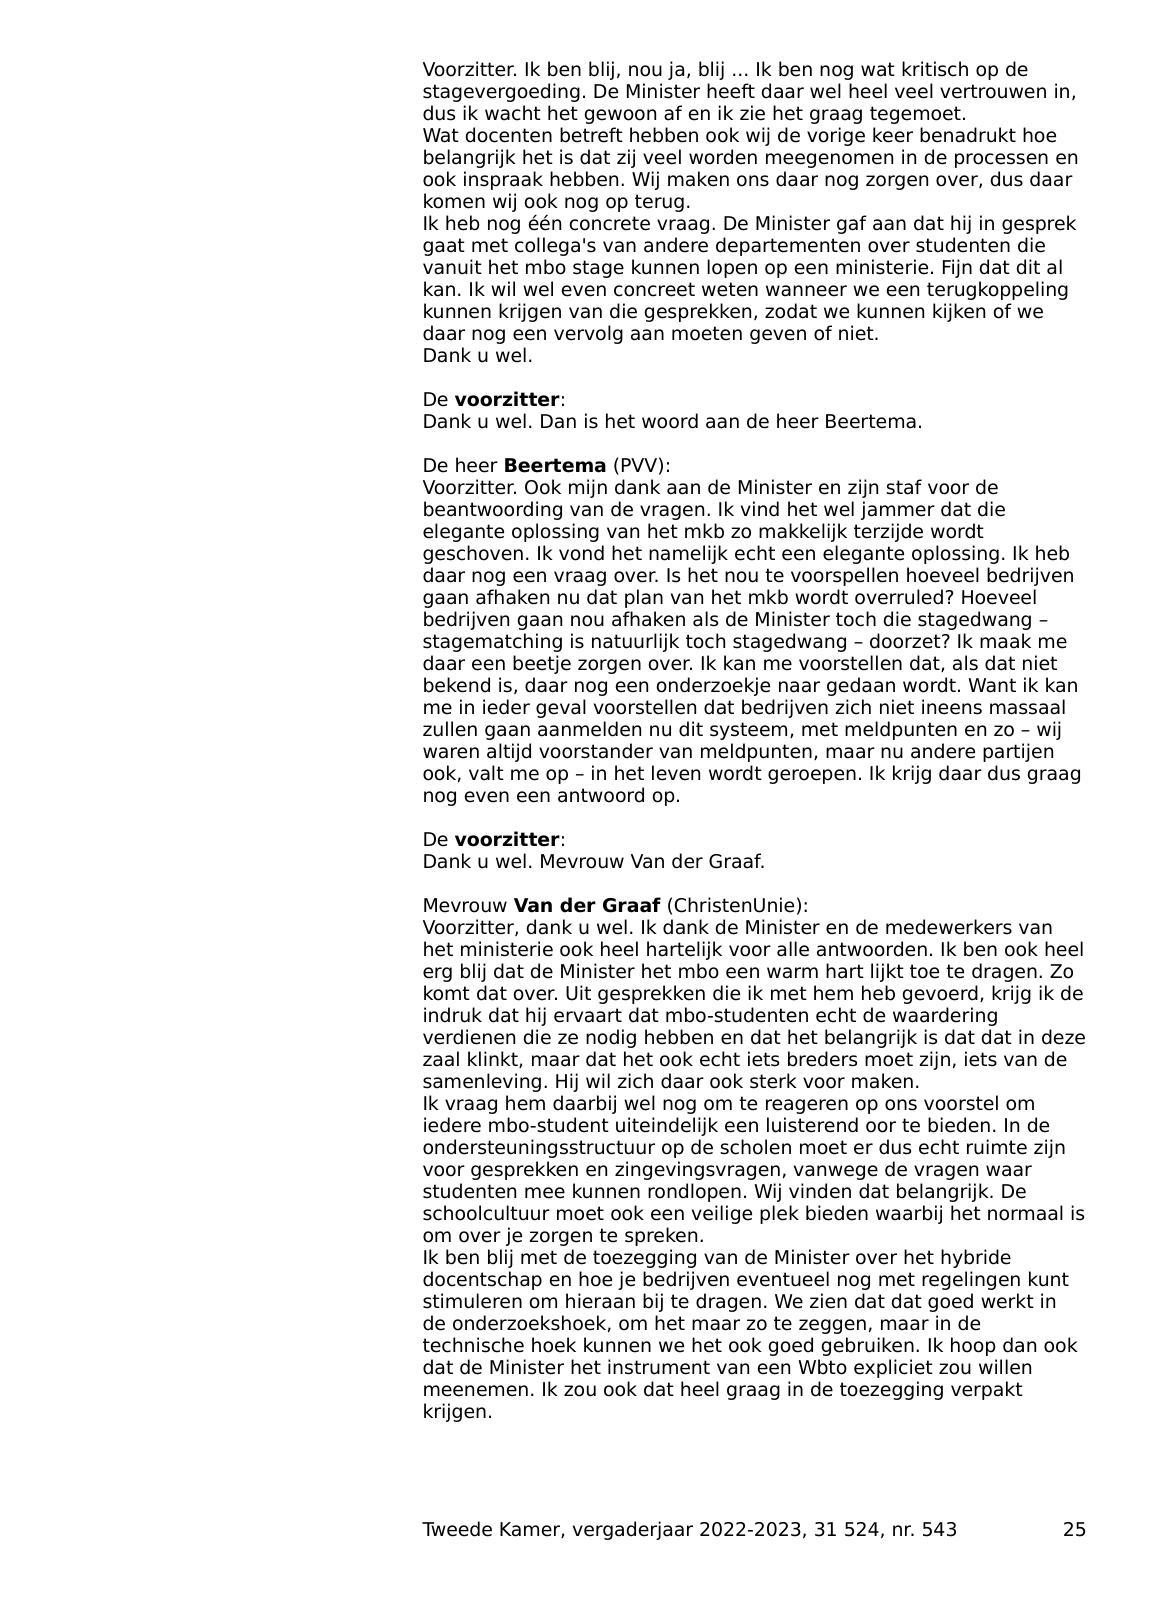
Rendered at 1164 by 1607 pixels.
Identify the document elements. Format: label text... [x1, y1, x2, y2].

text Dank u wel. Dan is het woord aan de heer Beertema. [422, 411, 1087, 433]
text Ik ben blij met de toezegging van de Minister over het hybride docentschap en hoe je bedrijven eventueel nog met regelingen kunt stimuleren om hieraan bij te dragen. We zien dat dat goed werkt in de onderzoekshoek, om het maar zo te zeggen, maar in de technische hoek kunnen we het ook goed gebruiken. Ik hoop dan ook dat de Minister het instrument van een Wbto expliciet zou willen meenemen. Ik zou ook dat heel graag in de toezegging verpakt krijgen. [422, 1247, 1087, 1423]
text Mevrouw Van der Graaf (ChristenUnie): [422, 895, 1087, 917]
text Voorzitter, dank u wel. Ik dank de Minister en de medewerkers van het ministerie ook heel hartelijk voor alle antwoorden. Ik ben ook heel erg blij dat de Minister het mbo een warm hart lijkt toe te dragen. Zo komt dat over. Uit gesprekken die ik met hem heb gevoerd, krijg ik de indruk dat hij ervaart dat mbo-studenten echt de waardering verdienen die ze nodig hebben en dat het belangrijk is dat dat in deze zaal klinkt, maar dat het ook echt iets breders moet zijn, iets van de samenleving. Hij wil zich daar ook sterk voor maken. [422, 917, 1087, 1093]
text De voorzitter: [422, 829, 1087, 851]
text Ik heb nog één concrete vraag. De Minister gaf aan dat hij in gesprek gaat met collega's van andere departementen over studenten die vanuit het mbo stage kunnen lopen op een ministerie. Fijn dat dit al kan. Ik wil wel even concreet weten wanneer we een terugkoppeling kunnen krijgen van die gesprekken, zodat we kunnen kijken of we daar nog een vervolg aan moeten geven of niet. [422, 213, 1087, 345]
text Voorzitter. Ik ben blij, nou ja, blij ... Ik ben nog wat kritisch op de stagevergoeding. De Minister heeft daar wel heel veel vertrouwen in, dus ik wacht het gewoon af en ik zie het graag tegemoet. [422, 59, 1087, 125]
text De heer Beertema (PVV): [422, 455, 1087, 477]
text Ik vraag hem daarbij wel nog om te reageren op ons voorstel om iedere mbo-student uiteindelijk een luisterend oor te bieden. In de ondersteuningsstructuur op de scholen moet er dus echt ruimte zijn voor gesprekken en zingevingsvragen, vanwege de vragen waar studenten mee kunnen rondlopen. Wij vinden dat belangrijk. De schoolcultuur moet ook een veilige plek bieden waarbij het normaal is om over je zorgen te spreken. [422, 1093, 1087, 1247]
text Wat docenten betreft hebben ook wij de vorige keer benadrukt hoe belangrijk het is dat zij veel worden meegenomen in de processen en ook inspraak hebben. Wij maken ons daar nog zorgen over, dus daar komen wij ook nog op terug. [422, 125, 1087, 213]
text Dank u wel. [422, 345, 1087, 367]
text Dank u wel. Mevrouw Van der Graaf. [422, 851, 1087, 873]
text Voorzitter. Ook mijn dank aan de Minister en zijn staf voor de beantwoording van de vragen. Ik vind het wel jammer dat die elegante oplossing van het mkb zo makkelijk terzijde wordt geschoven. Ik vond het namelijk echt een elegante oplossing. Ik heb daar nog een vraag over. Is het nou te voorspellen hoeveel bedrijven gaan afhaken nu dat plan van het mkb wordt overruled? Hoeveel bedrijven gaan nou afhaken als de Minister toch die stagedwang – stagematching is natuurlijk toch stagedwang – doorzet? Ik maak me daar een beetje zorgen over. Ik kan me voorstellen dat, als dat niet bekend is, daar nog een onderzoekje naar gedaan wordt. Want ik kan me in ieder geval voorstellen dat bedrijven zich niet ineens massaal zullen gaan aanmelden nu dit systeem, met meldpunten en zo – wij waren altijd voorstander van meldpunten, maar nu andere partijen ook, valt me op – in het leven wordt geroepen. Ik krijg daar dus graag nog even een antwoord op. [422, 477, 1087, 807]
text De voorzitter: [422, 389, 1087, 411]
